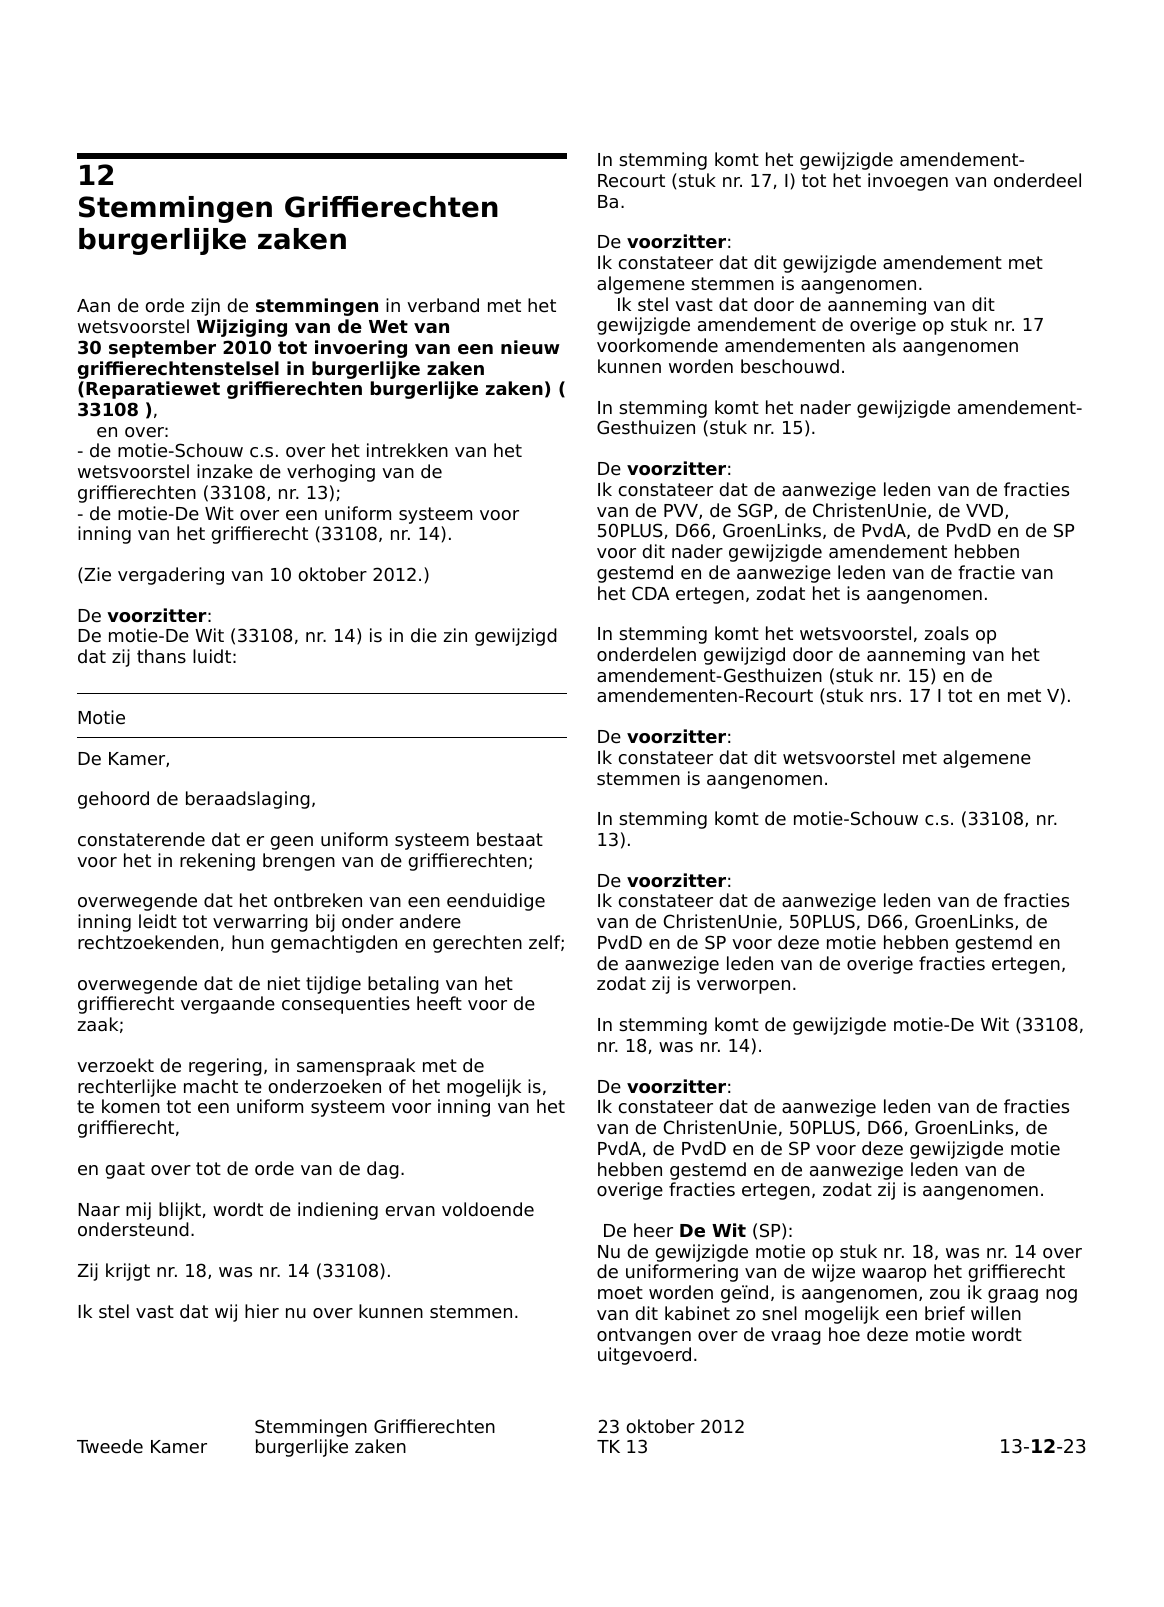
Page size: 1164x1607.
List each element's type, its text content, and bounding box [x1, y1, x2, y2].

text De voorzitter: [596, 727, 1087, 748]
text (Zie vergadering van 10 oktober 2012.) [77, 565, 567, 586]
text Nu de gewijzigde motie op stuk nr. 18, was nr. 14 over de uniformering van de wijze waarop het griffierecht moet worden geïnd, is aangenomen, zou ik graag nog van dit kabinet zo snel mogelijk een brief willen ontvangen over de vraag hoe deze motie wordt uitgevoerd. [596, 1242, 1087, 1366]
text De voorzitter: [77, 606, 567, 626]
text - de motie-De Wit over een uniform systeem voor inning van het griffierecht (33108, nr. 14). [77, 503, 567, 545]
text De Kamer, [77, 748, 567, 769]
text In stemming komt het gewijzigde amendement-Recourt (stuk nr. 17, I) tot het invoegen van onderdeel Ba. [596, 150, 1087, 212]
text Ik constateer dat dit gewijzigde amendement met algemene stemmen is aangenomen. [596, 253, 1087, 294]
text overwegende dat de niet tijdige betaling van het griffierecht vergaande consequenties heeft voor de zaak; [77, 973, 567, 1036]
text Motie [77, 708, 567, 728]
text Ik stel vast dat door de aanneming van dit gewijzigde amendement de overige op stuk nr. 17 voorkomende amendementen als aangenomen kunnen worden beschouwd. [596, 294, 1087, 377]
text verzoekt de regering, in samenspraak met de rechterlijke macht te onderzoeken of het mogelijk is, te komen tot een uniform systeem voor inning van het griffierecht, [77, 1056, 567, 1139]
text Ik stel vast dat wij hier nu over kunnen stemmen. [77, 1302, 567, 1322]
text De heer De Wit (SP): [596, 1221, 1087, 1242]
text Naar mij blijkt, wordt de indiening ervan voldoende ondersteund. [77, 1199, 567, 1241]
text Ik constateer dat de aanwezige leden van de fracties van de PVV, de SGP, de ChristenUnie, de VVD, 50PLUS, D66, GroenLinks, de PvdA, de PvdD en de SP voor dit nader gewijzigde amendement hebben gestemd en de aanwezige leden van de fractie van het CDA ertegen, zodat het is aangenomen. [596, 480, 1087, 604]
text De voorzitter: [596, 459, 1087, 480]
text Aan de orde zijn de stemmingen in verband met het wetsvoorstel Wijziging van de Wet van 30 september 2010 tot invoering van een nieuw griffierechtenstelsel in burgerlijke zaken (Reparatiewet griffierechten burgerlijke zaken) ( 33108 ), [77, 296, 567, 421]
text In stemming komt de gewijzigde motie-De Wit (33108, nr. 18, was nr. 14). [596, 1015, 1087, 1056]
text De voorzitter: [596, 871, 1087, 891]
text Ik constateer dat dit wetsvoorstel met algemene stemmen is aangenomen. [596, 748, 1087, 789]
text gehoord de beraadslaging, [77, 789, 567, 810]
title 12 Stemmingen Griffierechten burgerlijke zaken [77, 159, 567, 256]
text constaterende dat er geen uniform systeem bestaat voor het in rekening brengen van de griffierechten; [77, 830, 567, 871]
text Ik constateer dat de aanwezige leden van de fracties van de ChristenUnie, 50PLUS, D66, GroenLinks, de PvdD en de SP voor deze motie hebben gestemd en de aanwezige leden van de overige fracties ertegen, zodat zij is verworpen. [596, 891, 1087, 995]
text Zij krijgt nr. 18, was nr. 14 (33108). [77, 1261, 567, 1282]
text De voorzitter: [596, 232, 1087, 253]
text en gaat over tot de orde van de dag. [77, 1159, 567, 1179]
text In stemming komt het wetsvoorstel, zoals op onderdelen gewijzigd door de aanneming van het amendement-Gesthuizen (stuk nr. 15) en de amendementen-Recourt (stuk nrs. 17 I tot en met V). [596, 624, 1087, 707]
text In stemming komt de motie-Schouw c.s. (33108, nr. 13). [596, 809, 1087, 851]
text en over: [77, 421, 567, 441]
text In stemming komt het nader gewijzigde amendement-Gesthuizen (stuk nr. 15). [596, 397, 1087, 439]
text De voorzitter: [596, 1076, 1087, 1097]
text De motie-De Wit (33108, nr. 14) is in die zin gewijzigd dat zij thans luidt: [77, 626, 567, 668]
text - de motie-Schouw c.s. over het intrekken van het wetsvoorstel inzake de verhoging van de griffierechten (33108, nr. 13); [77, 441, 567, 503]
text Ik constateer dat de aanwezige leden van de fracties van de ChristenUnie, 50PLUS, D66, GroenLinks, de PvdA, de PvdD en de SP voor deze gewijzigde motie hebben gestemd en de aanwezige leden van de overige fracties ertegen, zodat zij is aangenomen. [596, 1097, 1087, 1201]
text overwegende dat het ontbreken van een eenduidige inning leidt tot verwarring bij onder andere rechtzoekenden, hun gemachtigden en gerechten zelf; [77, 891, 567, 953]
